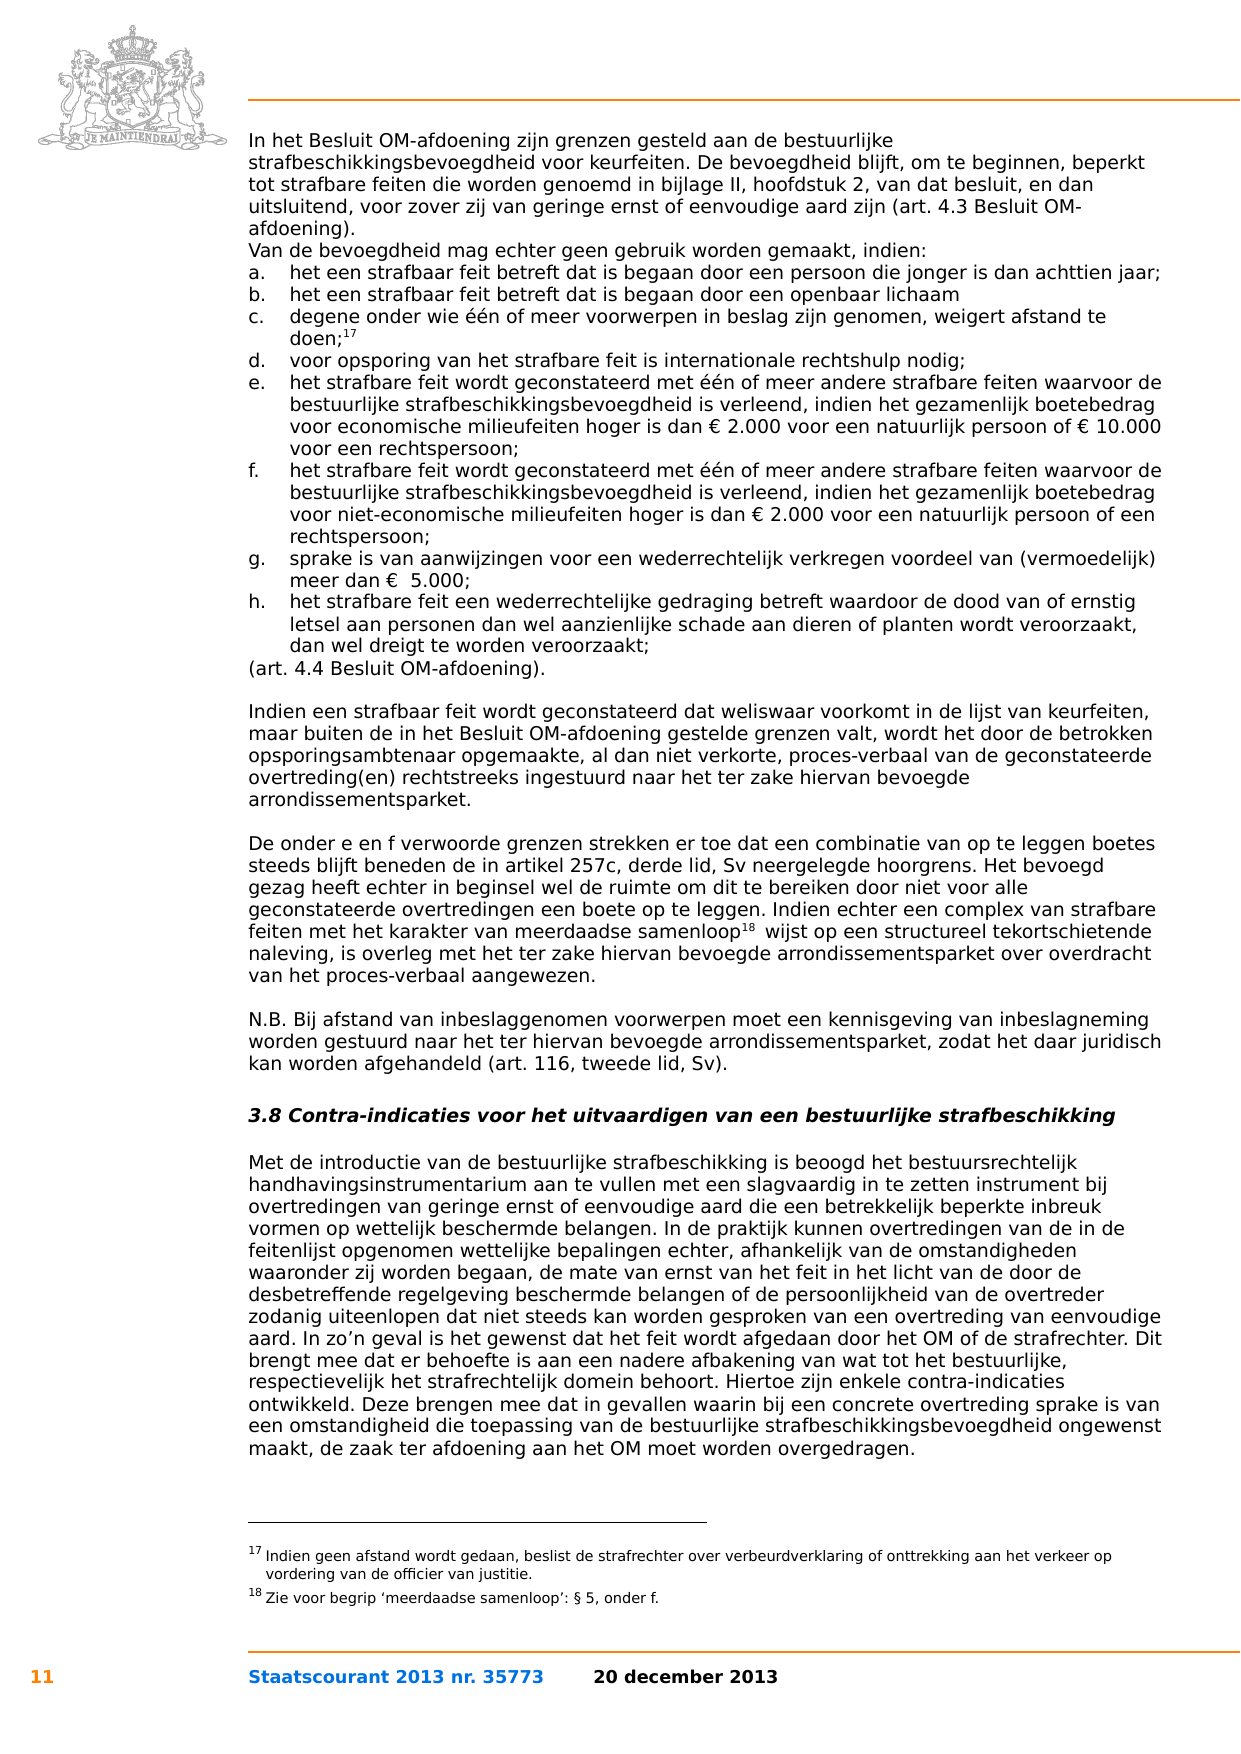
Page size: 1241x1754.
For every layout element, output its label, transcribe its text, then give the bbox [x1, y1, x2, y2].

text h. het strafbare feit een wederrechtelijke gedraging betreft waardoor de dood van of ernstig letsel aan personen dan wel aanzienlijke schade aan dieren of planten wordt veroorzaakt, dan wel dreigt te worden veroorzaakt; [248, 591, 1163, 657]
text Van de bevoegdheid mag echter geen gebruik worden gemaakt, indien: [248, 240, 1163, 262]
text Zie voor begrip ‘meerdaadse samenloop’: § 5, onder f. [248, 1586, 1163, 1608]
text b. het een strafbaar feit betreft dat is begaan door een openbaar lichaam [248, 284, 1163, 306]
subtitle 3.8 Contra-indicaties voor het uitvaardigen van een bestuurlijke strafbeschikking [248, 1105, 1163, 1127]
text g. sprake is van aanwijzingen voor een wederrechtelijk verkregen voordeel van (vermoedelijk) meer dan € 5.000; [248, 547, 1163, 591]
text Met de introductie van de bestuurlijke strafbeschikking is beoogd het bestuursrechtelijk handhavingsinstrumentarium aan te vullen met een slagvaardig in te zetten instrument bij overtredingen van geringe ernst of eenvoudige aard die een betrekkelijk beperkte inbreuk vormen op wettelijk beschermde belangen. In de praktijk kunnen overtredingen van de in de feitenlijst opgenomen wettelijke bepalingen echter, afhankelijk van de omstandigheden waaronder zij worden begaan, de mate van ernst van het feit in het licht van de door de desbetreffende regelgeving beschermde belangen of de persoonlijkheid van de overtreder zodanig uiteenlopen dat niet steeds kan worden gesproken van een overtreding van eenvoudige aard. In zo’n geval is het gewenst dat het feit wordt afgedaan door het OM of de strafrechter. Dit brengt mee dat er behoefte is aan een nadere afbakening van wat tot het bestuurlijke, respectievelijk het strafrechtelijk domein behoort. Hiertoe zijn enkele contra-indicaties ontwikkeld. Deze brengen mee dat in gevallen waarin bij een concrete overtreding sprake is van een omstandigheid die toepassing van de bestuurlijke strafbeschikkingsbevoegdheid ongewenst maakt, de zaak ter afdoening aan het OM moet worden overgedragen. [248, 1152, 1163, 1459]
text c. degene onder wie één of meer voorwerpen in beslag zijn genomen, weigert afstand te doen; [248, 306, 1163, 350]
text a. het een strafbaar feit betreft dat is begaan door een persoon die jonger is dan achttien jaar; [248, 262, 1163, 284]
picture [38, 25, 227, 150]
text In het Besluit OM-afdoening zijn grenzen gesteld aan de bestuurlijke strafbeschikkingsbevoegdheid voor keurfeiten. De bevoegdheid blijft, om te beginnen, beperkt tot strafbare feiten die worden genoemd in bijlage II, hoofdstuk 2, van dat besluit, en dan uitsluitend, voor zover zij van geringe ernst of eenvoudige aard zijn (art. 4.3 Besluit OM-afdoening). [248, 130, 1163, 240]
text d. voor opsporing van het strafbare feit is internationale rechtshulp nodig; [248, 350, 1163, 372]
text e. het strafbare feit wordt geconstateerd met één of meer andere strafbare feiten waarvoor de bestuurlijke strafbeschikkingsbevoegdheid is verleend, indien het gezamenlijk boetebedrag voor economische milieufeiten hoger is dan € 2.000 voor een natuurlijk persoon of € 10.000 voor een rechtspersoon; [248, 372, 1163, 459]
text De onder e en f verwoorde grenzen strekken er toe dat een combinatie van op te leggen boetes steeds blijft beneden de in artikel 257c, derde lid, Sv neergelegde hoorgrens. Het bevoegd gezag heeft echter in beginsel wel de ruimte om dit te bereiken door niet voor alle geconstateerde overtredingen een boete op te leggen. Indien echter een complex van strafbare feiten met het karakter van meerdaadse samenloop wijst op een structureel tekortschietende naleving, is overleg met het ter zake hiervan bevoegde arrondissementsparket over overdracht van het proces-verbaal aangewezen. [248, 833, 1163, 987]
text f. het strafbare feit wordt geconstateerd met één of meer andere strafbare feiten waarvoor de bestuurlijke strafbeschikkingsbevoegdheid is verleend, indien het gezamenlijk boetebedrag voor niet-economische milieufeiten hoger is dan € 2.000 voor een natuurlijk persoon of een rechtspersoon; [248, 459, 1163, 547]
text (art. 4.4 Besluit OM-afdoening). [248, 657, 1163, 679]
text Indien een strafbaar feit wordt geconstateerd dat weliswaar voorkomt in de lijst van keurfeiten, maar buiten de in het Besluit OM-afdoening gestelde grenzen valt, wordt het door de betrokken opsporingsambtenaar opgemaakte, al dan niet verkorte, proces-verbaal van de geconstateerde overtreding(en) rechtstreeks ingestuurd naar het ter zake hiervan bevoegde arrondissementsparket. [248, 701, 1163, 811]
text N.B. Bij afstand van inbeslaggenomen voorwerpen moet een kennisgeving van inbeslagneming worden gestuurd naar het ter hiervan bevoegde arrondissementsparket, zodat het daar juridisch kan worden afgehandeld (art. 116, tweede lid, Sv). [248, 1009, 1163, 1075]
text Indien geen afstand wordt gedaan, beslist de strafrechter over verbeurdverklaring of onttrekking aan het verkeer op vordering van de officier van justitie. [248, 1544, 1163, 1583]
